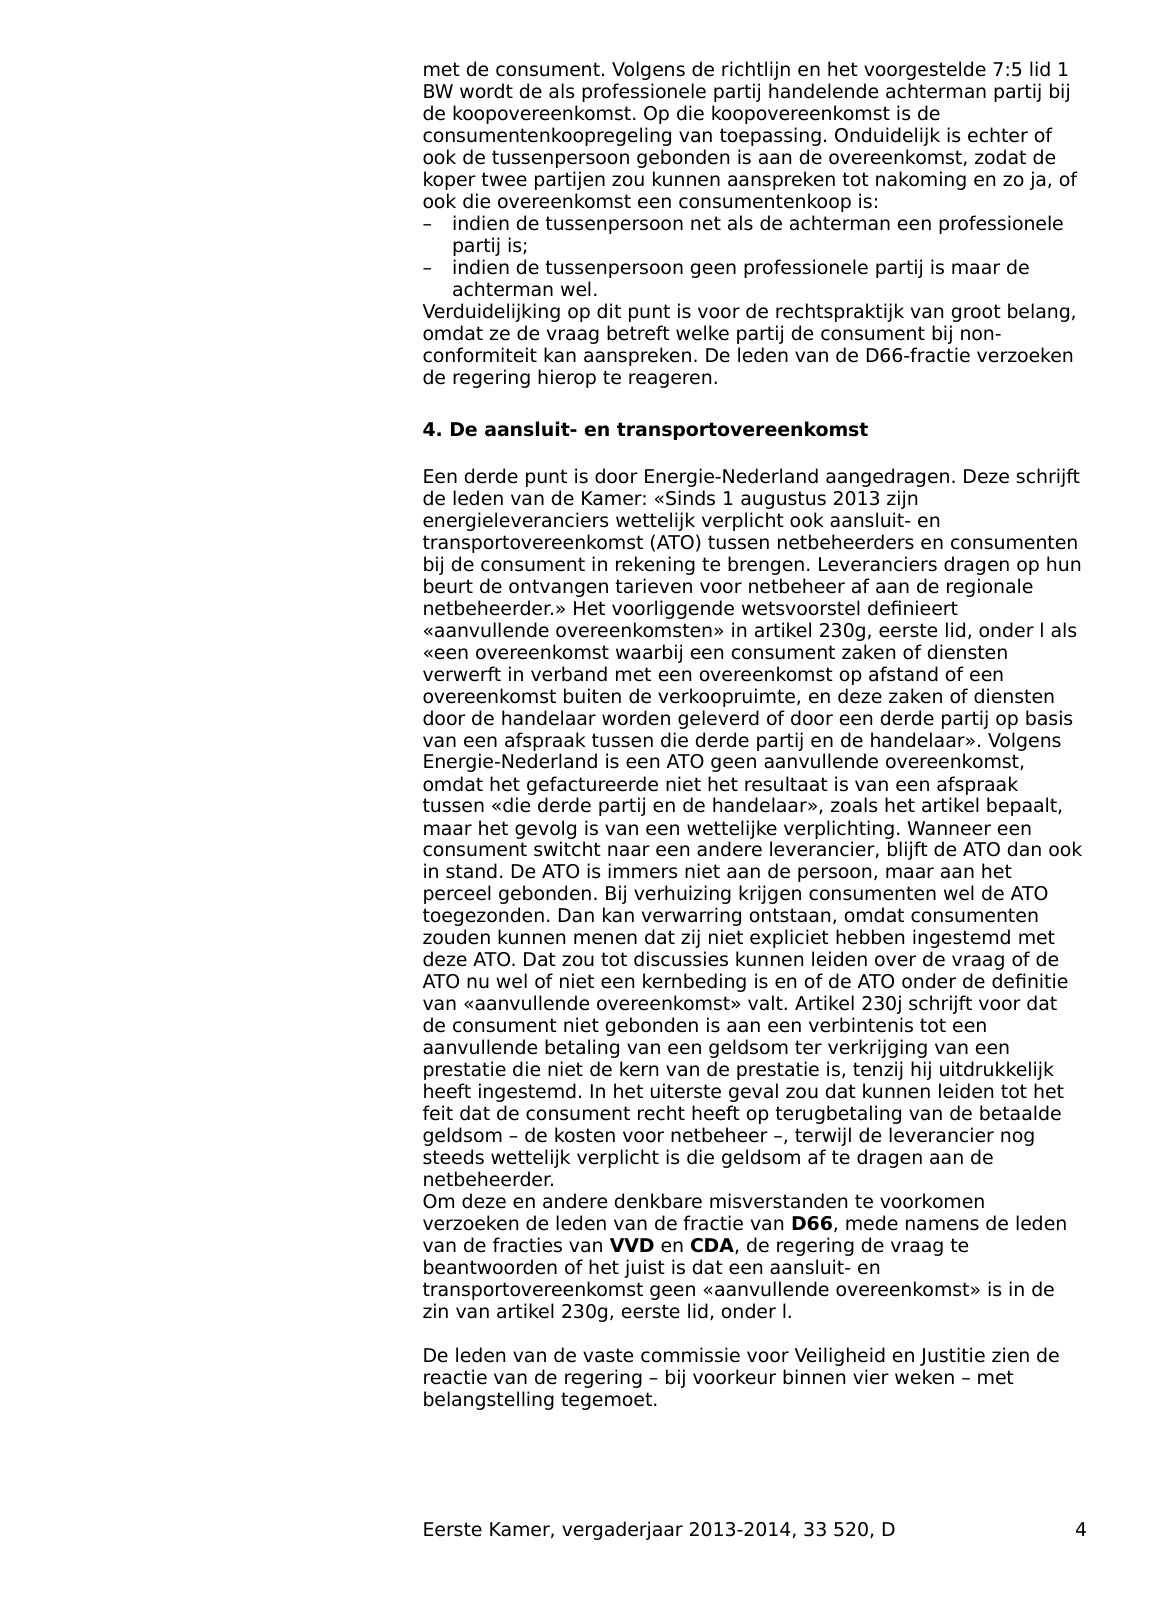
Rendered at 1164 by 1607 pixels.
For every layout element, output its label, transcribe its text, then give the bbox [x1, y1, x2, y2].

text De leden van de vaste commissie voor Veiligheid en Justitie zien de reactie van de regering – bij voorkeur binnen vier weken – met belangstelling tegemoet. [422, 1345, 1087, 1411]
text – indien de tussenpersoon geen professionele partij is maar de achterman wel. [422, 257, 1087, 301]
text Verduidelijking op dit punt is voor de rechtspraktijk van groot belang, omdat ze de vraag betreft welke partij de consument bij non-conformiteit kan aanspreken. De leden van de D66-fractie verzoeken de regering hierop te reageren. [422, 301, 1087, 389]
text Een derde punt is door Energie-Nederland aangedragen. Deze schrijft de leden van de Kamer: «Sinds 1 augustus 2013 zijn energieleveranciers wettelijk verplicht ook aansluit- en transportovereenkomst (ATO) tussen netbeheerders en consumenten bij de consument in rekening te brengen. Leveranciers dragen op hun beurt de ontvangen tarieven voor netbeheer af aan de regionale netbeheerder.» Het voorliggende wetsvoorstel definieert «aanvullende overeenkomsten» in artikel 230g, eerste lid, onder l als «een overeenkomst waarbij een consument zaken of diensten verwerft in verband met een overeenkomst op afstand of een overeenkomst buiten de verkoopruimte, en deze zaken of diensten door de handelaar worden geleverd of door een derde partij op basis van een afspraak tussen die derde partij en de handelaar». Volgens Energie-Nederland is een ATO geen aanvullende overeenkomst, omdat het gefactureerde niet het resultaat is van een afspraak tussen «die derde partij en de handelaar», zoals het artikel bepaalt, maar het gevolg is van een wettelijke verplichting. Wanneer een consument switcht naar een andere leverancier, blijft de ATO dan ook in stand. De ATO is immers niet aan de persoon, maar aan het perceel gebonden. Bij verhuizing krijgen consumenten wel de ATO toegezonden. Dan kan verwarring ontstaan, omdat consumenten zouden kunnen menen dat zij niet expliciet hebben ingestemd met deze ATO. Dat zou tot discussies kunnen leiden over de vraag of de ATO nu wel of niet een kernbeding is en of de ATO onder de definitie van «aanvullende overeenkomst» valt. Artikel 230j schrijft voor dat de consument niet gebonden is aan een verbintenis tot een aanvullende betaling van een geldsom ter verkrijging van een prestatie die niet de kern van de prestatie is, tenzij hij uitdrukkelijk heeft ingestemd. In het uiterste geval zou dat kunnen leiden tot het feit dat de consument recht heeft op terugbetaling van de betaalde geldsom – de kosten voor netbeheer –, terwijl de leverancier nog steeds wettelijk verplicht is die geldsom af te dragen aan de netbeheerder. [422, 466, 1087, 1191]
text – indien de tussenpersoon net als de achterman een professionele partij is; [422, 213, 1087, 257]
subtitle 4. De aansluit- en transportovereenkomst [422, 419, 1087, 441]
text Om deze en andere denkbare misverstanden te voorkomen verzoeken de leden van de fractie van D66, mede namens de leden van de fracties van VVD en CDA, de regering de vraag te beantwoorden of het juist is dat een aansluit- en transportovereenkomst geen «aanvullende overeenkomst» is in de zin van artikel 230g, eerste lid, onder l. [422, 1191, 1087, 1323]
text met de consument. Volgens de richtlijn en het voorgestelde 7:5 lid 1 BW wordt de als professionele partij handelende achterman partij bij de koopovereenkomst. Op die koopovereenkomst is de consumentenkoopregeling van toepassing. Onduidelijk is echter of ook de tussenpersoon gebonden is aan de overeenkomst, zodat de koper twee partijen zou kunnen aanspreken tot nakoming en zo ja, of ook die overeenkomst een consumentenkoop is: [422, 59, 1087, 213]
